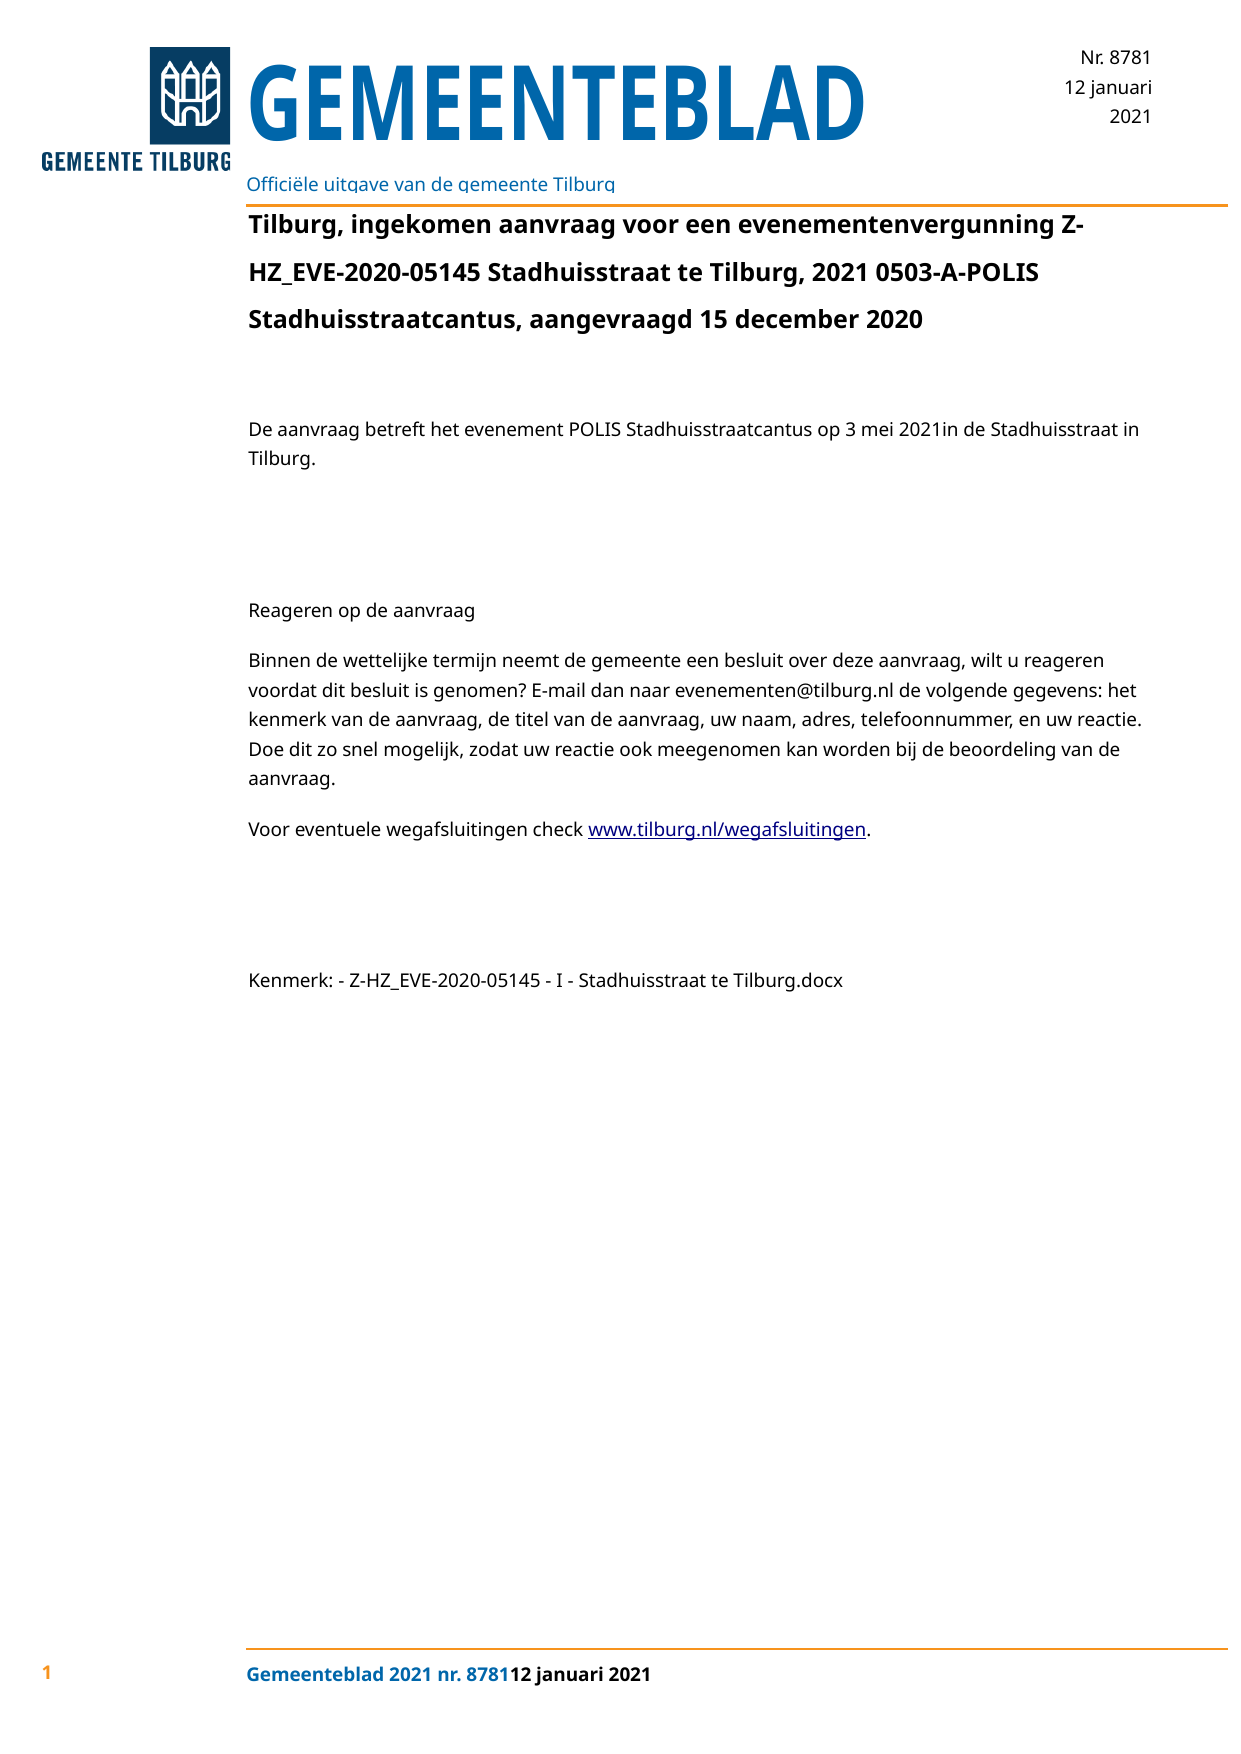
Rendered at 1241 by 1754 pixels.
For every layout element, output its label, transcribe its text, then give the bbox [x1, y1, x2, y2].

text Binnen de wettelijke termijn neemt de gemeente een besluit over deze aanvraag, wilt u reageren voordat dit besluit is genomen? E-mail dan naar evenementen@tilburg.nl de volgende gegevens: het kenmerk van de aanvraag, de titel van de aanvraag, uw naam, adres, telefoonnummer, en uw reactie. Doe dit zo snel mogelijk, zodat uw reactie ook meegenomen kan worden bij de beoordeling van de aanvraag. [248, 647, 1152, 791]
picture [41, 47, 231, 172]
text Tilburg, ingekomen aanvraag voor een evenementenvergunning Z-HZ_EVE-2020-05145 Stadhuisstraat te Tilburg, 2021 0503-A-POLIS Stadhuisstraatcantus, aangevraagd 15 december 2020 [248, 207, 1152, 336]
text Kenmerk: - Z-HZ_EVE-2020-05145 - I - Stadhuisstraat te Tilburg.docx [248, 967, 1152, 993]
text De aanvraag betreft het evenement POLIS Stadhuisstraatcantus op 3 mei 2021in de Stadhuisstraat in Tilburg. [248, 416, 1152, 471]
text Voor eventuele wegafsluitingen check www.tilburg.nl/wegafsluitingen. [248, 816, 1152, 842]
text Reageren op de aanvraag [248, 597, 1152, 622]
